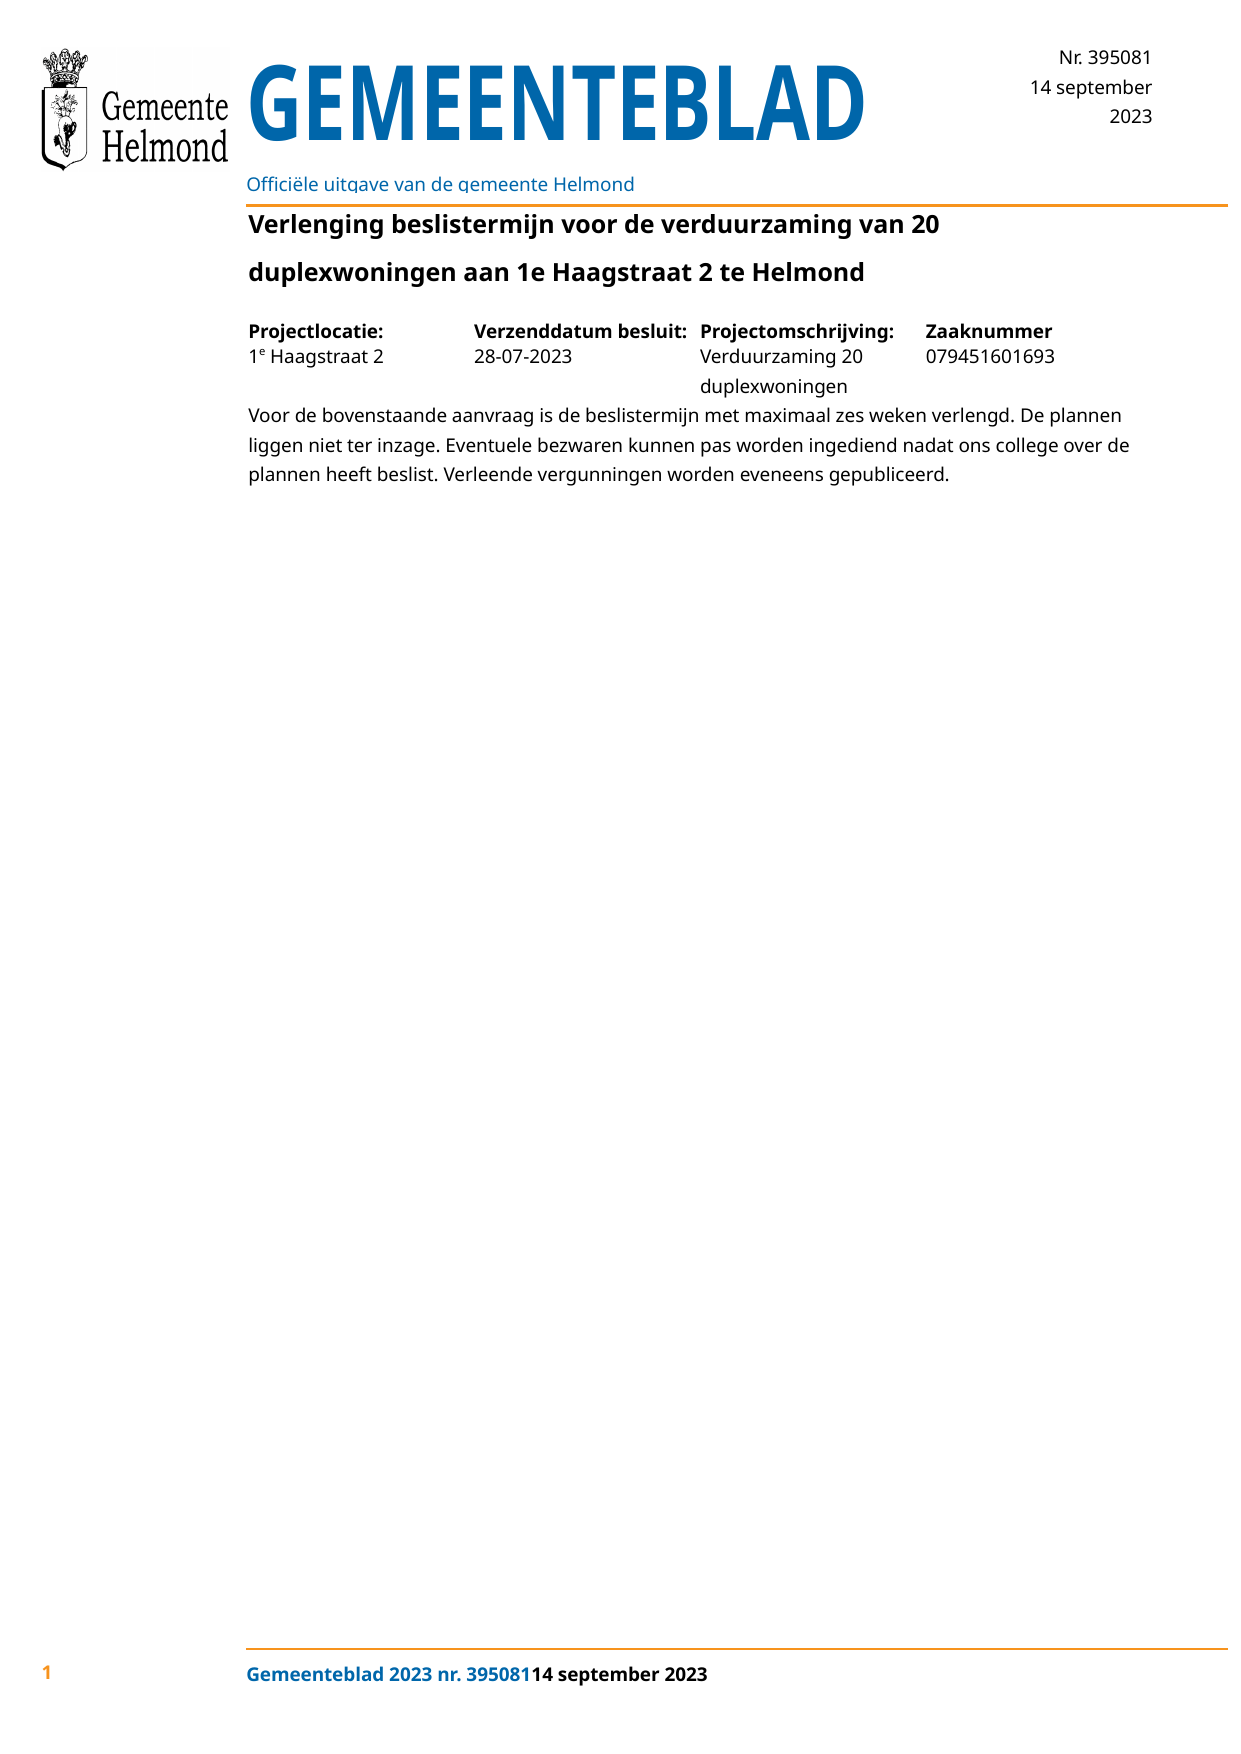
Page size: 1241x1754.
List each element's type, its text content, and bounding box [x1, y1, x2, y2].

table_header Projectomschrijving: [700, 318, 926, 344]
table_cell 1e Haagstraat 2 [248, 344, 474, 399]
table_header Projectlocatie: [248, 318, 474, 344]
table_cell Verduurzaming 20 duplexwoningen [700, 344, 926, 399]
picture [41, 47, 231, 172]
table_header Verzenddatum besluit: [474, 318, 700, 344]
table_cell 079451601693 [926, 344, 1152, 399]
table_cell 28-07-2023 [474, 344, 700, 399]
text Voor de bovenstaande aanvraag is de beslistermijn met maximaal zes weken verlengd. De plannen liggen niet ter inzage. Eventuele bezwaren kunnen pas worden ingediend nadat ons college over de plannen heeft beslist. Verleende vergunningen worden eveneens gepubliceerd. [248, 402, 1152, 487]
table_header Zaaknummer [926, 318, 1152, 344]
text Verlenging beslistermijn voor de verduurzaming van 20 duplexwoningen aan 1e Haagstraat 2 te Helmond [248, 207, 1152, 288]
